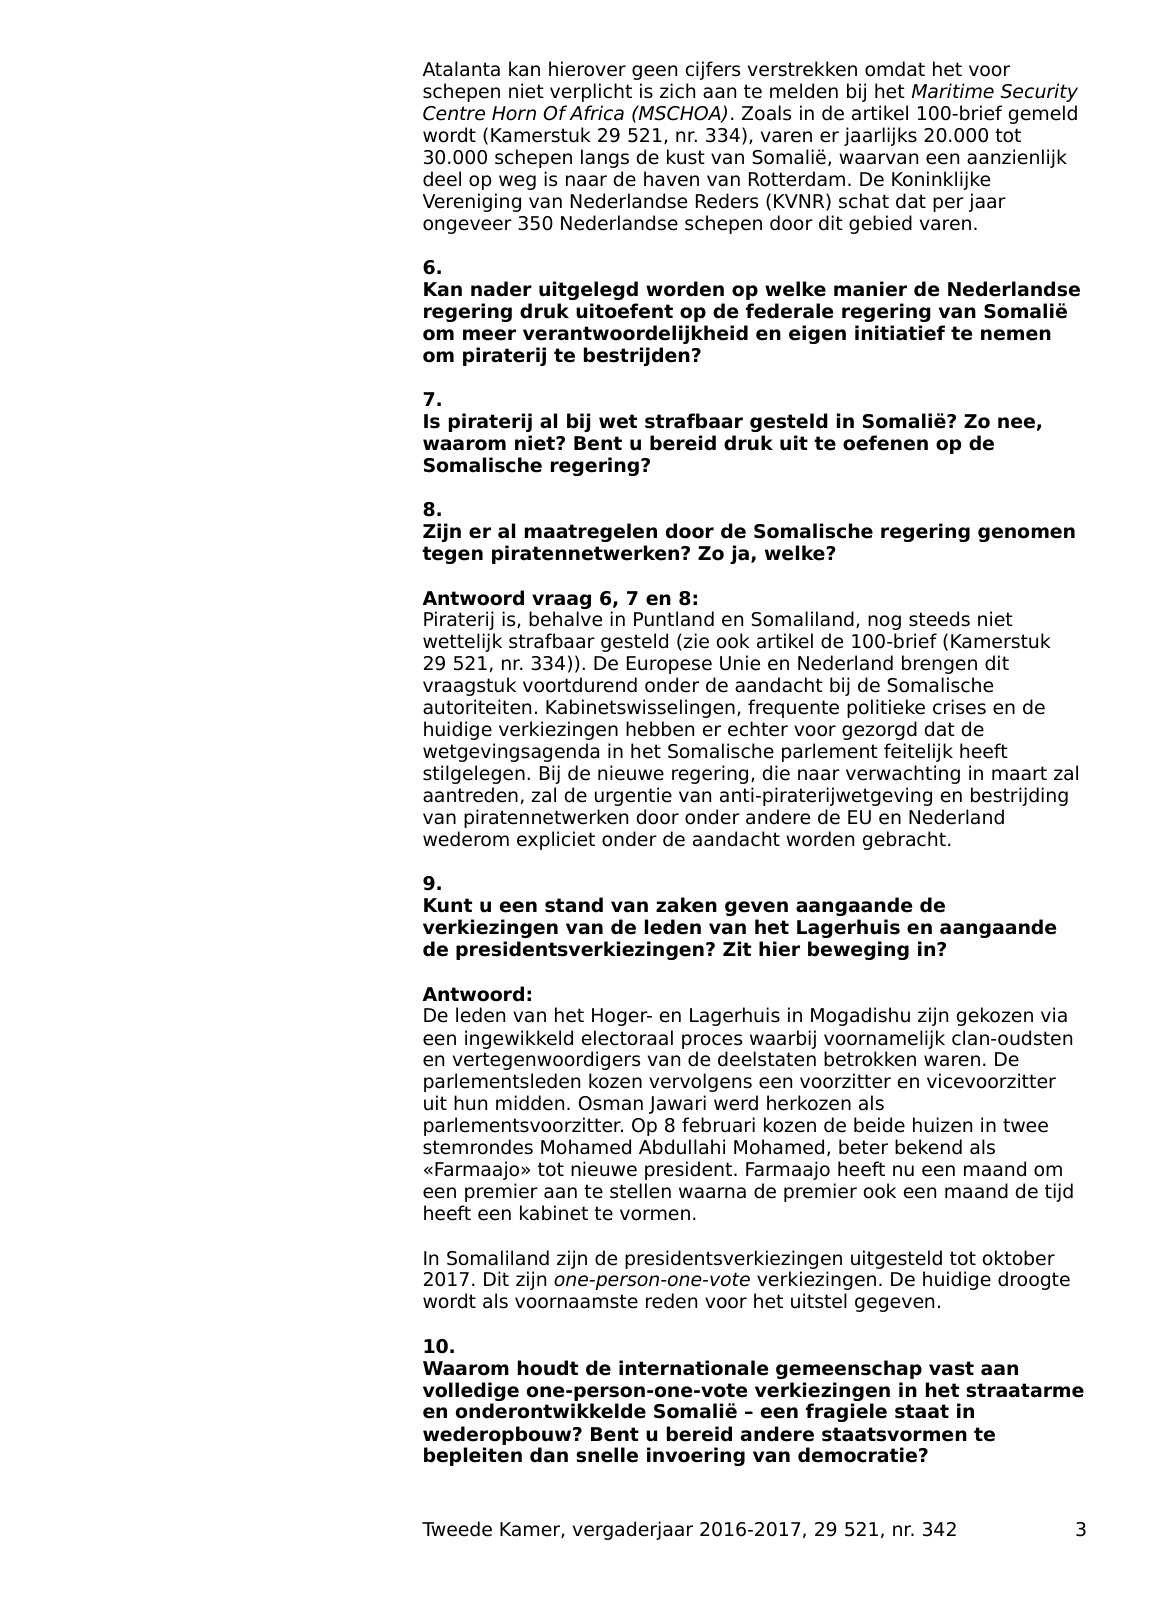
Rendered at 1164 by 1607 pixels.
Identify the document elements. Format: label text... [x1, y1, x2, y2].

text De leden van het Hoger- en Lagerhuis in Mogadishu zijn gekozen via een ingewikkeld electoraal proces waarbij voornamelijk clan-oudsten en vertegenwoordigers van de deelstaten betrokken waren. De parlementsleden kozen vervolgens een voorzitter en vicevoorzitter uit hun midden. Osman Jawari werd herkozen als parlementsvoorzitter. Op 8 februari kozen de beide huizen in twee stemrondes Mohamed Abdullahi Mohamed, beter bekend als «Farmaajo» tot nieuwe president. Farmaajo heeft nu een maand om een premier aan te stellen waarna de premier ook een maand de tijd heeft een kabinet te vormen. [422, 1005, 1087, 1225]
text Piraterij is, behalve in Puntland en Somaliland, nog steeds niet wettelijk strafbaar gesteld (zie ook artikel de 100-brief (Kamerstuk 29 521, nr. 334)). De Europese Unie en Nederland brengen dit vraagstuk voortdurend onder de aandacht bij de Somalische autoriteiten. Kabinetswisselingen, frequente politieke crises en de huidige verkiezingen hebben er echter voor gezorgd dat de wetgevingsagenda in het Somalische parlement feitelijk heeft stilgelegen. Bij de nieuwe regering, die naar verwachting in maart zal aantreden, zal de urgentie van anti-piraterijwetgeving en bestrijding van piratennetwerken door onder andere de EU en Nederland wederom expliciet onder de aandacht worden gebracht. [422, 609, 1087, 851]
text 6. [422, 257, 1087, 279]
text Antwoord: [422, 983, 1087, 1005]
text Kan nader uitgelegd worden op welke manier de Nederlandse regering druk uitoefent op de federale regering van Somalië om meer verantwoordelijkheid en eigen initiatief te nemen om piraterij te bestrijden? [422, 279, 1087, 367]
text 9. [422, 873, 1087, 895]
text Antwoord vraag 6, 7 en 8: [422, 587, 1087, 609]
text Kunt u een stand van zaken geven aangaande de verkiezingen van de leden van het Lagerhuis en aangaande de presidentsverkiezingen? Zit hier beweging in? [422, 895, 1087, 961]
text 8. [422, 499, 1087, 521]
text Is piraterij al bij wet strafbaar gesteld in Somalië? Zo nee, waarom niet? Bent u bereid druk uit te oefenen op de Somalische regering? [422, 411, 1087, 477]
text 10. [422, 1336, 1087, 1357]
text Zijn er al maatregelen door de Somalische regering genomen tegen piratennetwerken? Zo ja, welke? [422, 521, 1087, 565]
text Waarom houdt de internationale gemeenschap vast aan volledige one-person-one-vote verkiezingen in het straatarme en onderontwikkelde Somalië – een fragiele staat in wederopbouw? Bent u bereid andere staatsvormen te bepleiten dan snelle invoering van democratie? [422, 1357, 1087, 1467]
text Atalanta kan hierover geen cijfers verstrekken omdat het voor schepen niet verplicht is zich aan te melden bij het Maritime Security Centre Horn Of Africa (MSCHOA). Zoals in de artikel 100-brief gemeld wordt (Kamerstuk 29 521, nr. 334), varen er jaarlijks 20.000 tot 30.000 schepen langs de kust van Somalië, waarvan een aanzienlijk deel op weg is naar de haven van Rotterdam. De Koninklijke Vereniging van Nederlandse Reders (KVNR) schat dat per jaar ongeveer 350 Nederlandse schepen door dit gebied varen. [422, 59, 1087, 235]
text 7. [422, 389, 1087, 411]
text In Somaliland zijn de presidentsverkiezingen uitgesteld tot oktober 2017. Dit zijn one-person-one-vote verkiezingen. De huidige droogte wordt als voornaamste reden voor het uitstel gegeven. [422, 1247, 1087, 1313]
